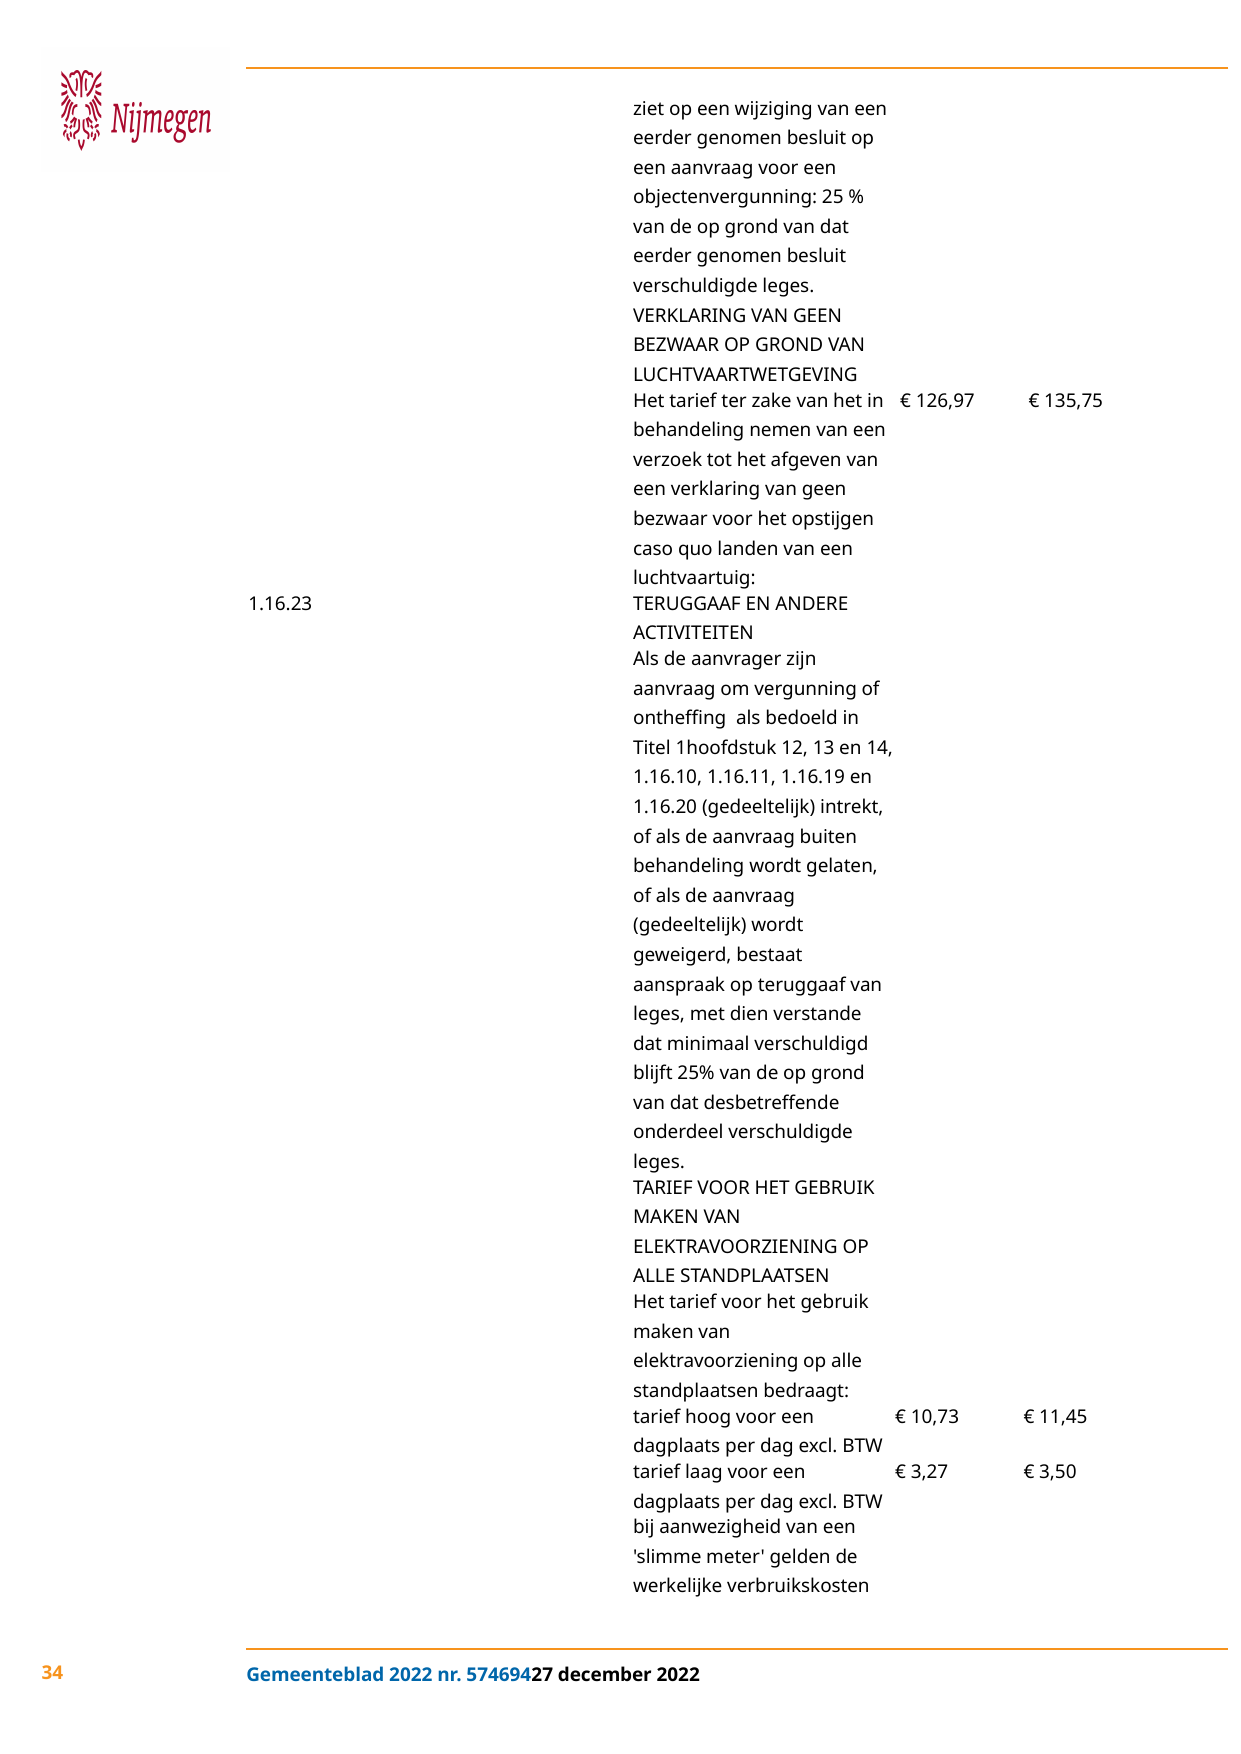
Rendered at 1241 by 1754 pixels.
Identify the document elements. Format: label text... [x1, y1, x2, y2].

table_cell [376, 1289, 504, 1403]
table_cell [248, 1458, 376, 1513]
table_cell [505, 387, 633, 590]
table_cell TARIEF VOOR HET GEBRUIK MAKEN VAN ELEKTRAVOORZIENING OP ALLE STANDPLAATSEN [633, 1174, 895, 1288]
table_cell [505, 645, 633, 1174]
table_cell [505, 1289, 633, 1403]
table_cell € 126,97 [895, 387, 1023, 590]
table_cell Als de aanvrager zijn aanvraag om vergunning of ontheffing als bedoeld in Titel 1hoofdstuk 12, 13 en 14, 1.16.10, 1.16.11, 1.16.19 en 1.16.20 (gedeeltelijk) intrekt, of als de aanvraag buiten behandeling wordt gelaten, of als de aanvraag (gedeeltelijk) wordt geweigerd, bestaat aanspraak op teruggaaf van leges, met dien verstande dat minimaal verschuldigd blijft 25% van de op grond van dat desbetreffende onderdeel verschuldigde leges. [633, 645, 895, 1174]
table_cell € 3,27 [895, 1458, 1023, 1513]
table_cell [1023, 1174, 1152, 1288]
table_cell [248, 1174, 376, 1288]
table_cell [248, 1514, 376, 1598]
table_cell [1023, 590, 1152, 645]
table_cell [895, 1289, 1023, 1403]
table_cell [248, 645, 376, 1174]
table_cell [376, 1458, 504, 1513]
table_cell tarief hoog voor een dagplaats per dag excl. BTW [633, 1403, 895, 1458]
picture [41, 47, 231, 172]
table_cell € 10,73 [895, 1403, 1023, 1458]
table_cell [376, 95, 504, 387]
table_cell [1023, 1289, 1152, 1403]
table_cell € 3,50 [1023, 1458, 1152, 1513]
table_cell 1.16.23 [248, 590, 376, 645]
table_cell tarief laag voor een dagplaats per dag excl. BTW [633, 1458, 895, 1513]
table_cell [376, 1403, 504, 1458]
table_cell € 11,45 [1023, 1403, 1152, 1458]
table_cell [1023, 95, 1152, 387]
table_cell Het tarief ter zake van het in behandeling nemen van een verzoek tot het afgeven van een verklaring van geen bezwaar voor het opstijgen caso quo landen van een luchtvaartuig: [633, 387, 895, 590]
table_cell [505, 1174, 633, 1288]
table_cell [1023, 1514, 1152, 1598]
table_cell € 135,75 [1023, 387, 1152, 590]
table_cell [505, 95, 633, 387]
table_cell [376, 387, 504, 590]
table_cell [376, 1174, 504, 1288]
table_cell [505, 1458, 633, 1513]
table_cell [895, 1174, 1023, 1288]
table_cell ziet op een wijziging van een eerder genomen besluit op een aanvraag voor een objectenvergunning: 25 % van de op grond van dat eerder genomen besluit verschuldigde leges. VERKLARING VAN GEEN BEZWAAR OP GROND VAN LUCHTVAARTWETGEVING [633, 95, 895, 387]
table_cell bij aanwezigheid van een 'slimme meter' gelden de werkelijke verbruikskosten [633, 1514, 895, 1598]
table_cell [376, 590, 504, 645]
table_cell [376, 645, 504, 1174]
table_cell [248, 1289, 376, 1403]
table_cell [505, 590, 633, 645]
table_cell [505, 1403, 633, 1458]
table_cell [1023, 645, 1152, 1174]
table_cell [505, 1514, 633, 1598]
table_cell [248, 95, 376, 387]
table_cell [895, 590, 1023, 645]
table_cell [895, 1514, 1023, 1598]
table_cell TERUGGAAF EN ANDERE ACTIVITEITEN [633, 590, 895, 645]
table_cell [248, 387, 376, 590]
table_cell [895, 645, 1023, 1174]
table_cell Het tarief voor het gebruik maken van elektravoorziening op alle standplaatsen bedraagt: [633, 1289, 895, 1403]
table_cell [376, 1514, 504, 1598]
table_cell [895, 95, 1023, 387]
table_cell [248, 1403, 376, 1458]
